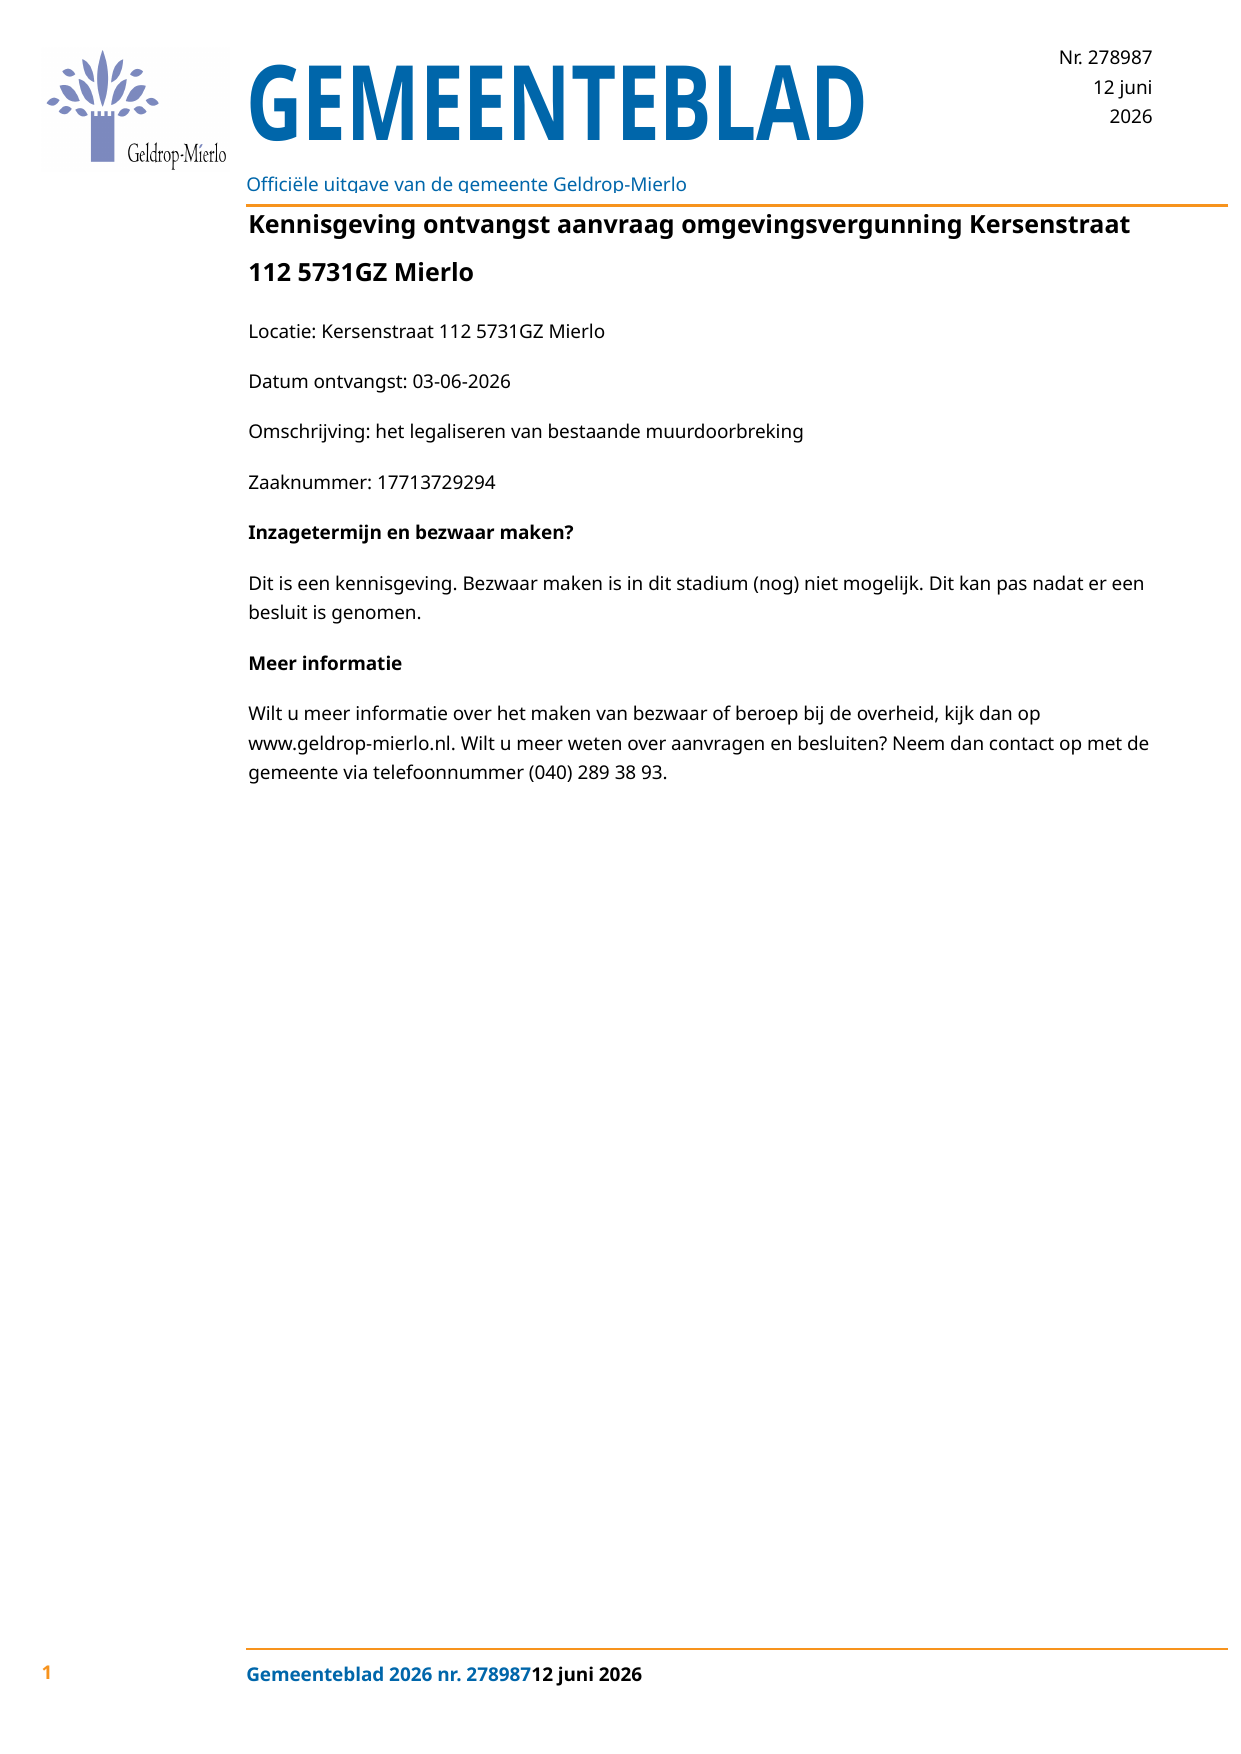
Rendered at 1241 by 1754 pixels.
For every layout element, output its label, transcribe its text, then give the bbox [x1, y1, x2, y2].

text Kennisgeving ontvangst aanvraag omgevingsvergunning Kersenstraat 112 5731GZ Mierlo [248, 207, 1152, 288]
text Dit is een kennisgeving. Bezwaar maken is in dit stadium (nog) niet mogelijk. Dit kan pas nadat er een besluit is genomen. [248, 570, 1152, 625]
text Datum ontvangst: 03-06-2026 [248, 368, 1152, 394]
text Zaaknummer: 17713729294 [248, 469, 1152, 495]
text Wilt u meer informatie over het maken van bezwaar of beroep bij de overheid, kijk dan op www.geldrop-mierlo.nl. Wilt u meer weten over aanvragen en besluiten? Neem dan contact op met de gemeente via telefoonnummer (040) 289 38 93. [248, 700, 1152, 785]
picture [41, 47, 231, 172]
text Meer informatie [248, 650, 1152, 676]
text Omschrijving: het legaliseren van bestaande muurdoorbreking [248, 419, 1152, 444]
text Locatie: Kersenstraat 112 5731GZ Mierlo [248, 318, 1152, 344]
text Inzagetermijn en bezwaar maken? [248, 519, 1152, 545]
